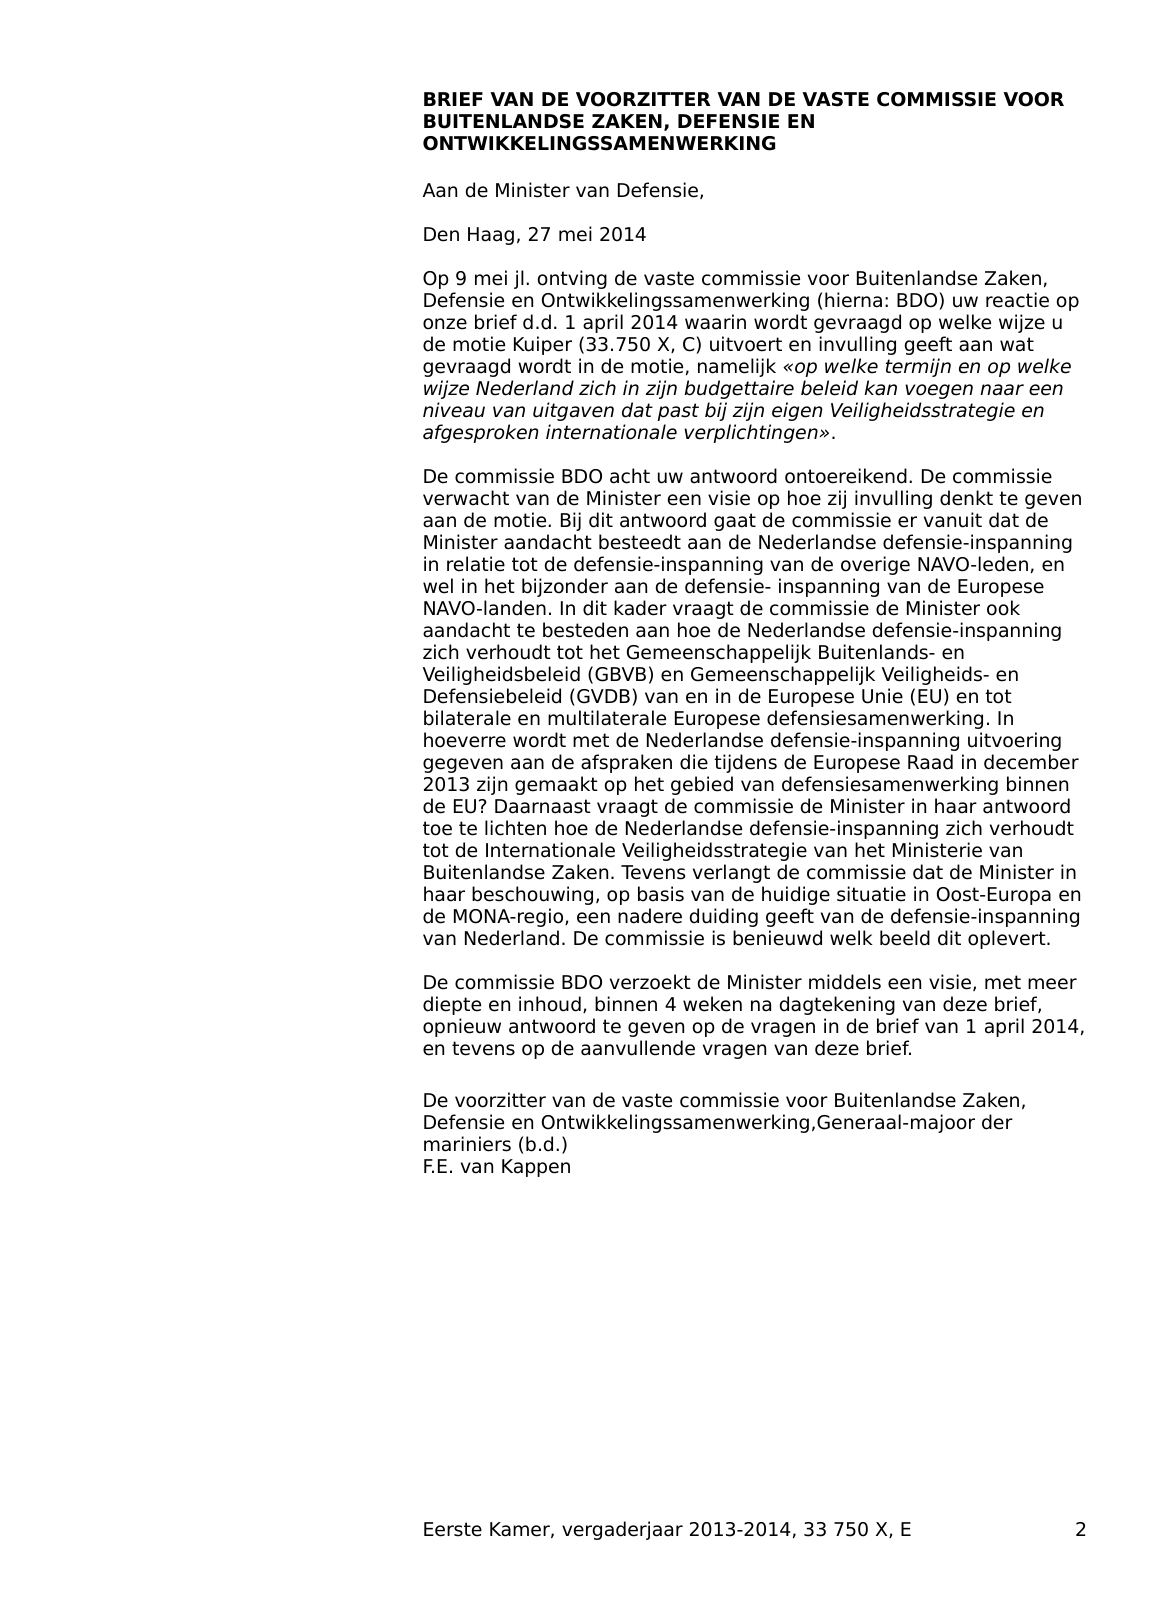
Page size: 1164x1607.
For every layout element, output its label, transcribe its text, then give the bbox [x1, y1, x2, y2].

text De voorzitter van de vaste commissie voor Buitenlandse Zaken, Defensie en Ontwikkelingssamenwerking,Generaal-majoor der mariniers (b.d.) F.E. van Kappen [422, 1090, 1087, 1178]
text Op 9 mei jl. ontving de vaste commissie voor Buitenlandse Zaken, Defensie en Ontwikkelingssamenwerking (hierna: BDO) uw reactie op onze brief d.d. 1 april 2014 waarin wordt gevraagd op welke wijze u de motie Kuiper (33.750 X, C) uitvoert en invulling geeft aan wat gevraagd wordt in de motie, namelijk «op welke termijn en op welke wijze Nederland zich in zijn budgettaire beleid kan voegen naar een niveau van uitgaven dat past bij zijn eigen Veiligheidsstrategie en afgesproken internationale verplichtingen». [422, 268, 1087, 444]
text De commissie BDO acht uw antwoord ontoereikend. De commissie verwacht van de Minister een visie op hoe zij invulling denkt te geven aan de motie. Bij dit antwoord gaat de commissie er vanuit dat de Minister aandacht besteedt aan de Nederlandse defensie-inspanning in relatie tot de defensie-inspanning van de overige NAVO-leden, en wel in het bijzonder aan de defensie- inspanning van de Europese NAVO-landen. In dit kader vraagt de commissie de Minister ook aandacht te besteden aan hoe de Nederlandse defensie-inspanning zich verhoudt tot het Gemeenschappelijk Buitenlands- en Veiligheidsbeleid (GBVB) en Gemeenschappelijk Veiligheids- en Defensiebeleid (GVDB) van en in de Europese Unie (EU) en tot bilaterale en multilaterale Europese defensiesamenwerking. In hoeverre wordt met de Nederlandse defensie-inspanning uitvoering gegeven aan de afspraken die tijdens de Europese Raad in december 2013 zijn gemaakt op het gebied van defensiesamenwerking binnen de EU? Daarnaast vraagt de commissie de Minister in haar antwoord toe te lichten hoe de Nederlandse defensie-inspanning zich verhoudt tot de Internationale Veiligheidsstrategie van het Ministerie van Buitenlandse Zaken. Tevens verlangt de commissie dat de Minister in haar beschouwing, op basis van de huidige situatie in Oost-Europa en de MONA-regio, een nadere duiding geeft van de defensie-inspanning van Nederland. De commissie is benieuwd welk beeld dit oplevert. [422, 466, 1087, 950]
text Den Haag, 27 mei 2014 [422, 224, 1087, 246]
text De commissie BDO verzoekt de Minister middels een visie, met meer diepte en inhoud, binnen 4 weken na dagtekening van deze brief, opnieuw antwoord te geven op de vragen in de brief van 1 april 2014, en tevens op de aanvullende vragen van deze brief. [422, 972, 1087, 1060]
subtitle BRIEF VAN DE VOORZITTER VAN DE VASTE COMMISSIE VOOR BUITENLANDSE ZAKEN, DEFENSIE EN ONTWIKKELINGSSAMENWERKING [422, 89, 1087, 155]
text Aan de Minister van Defensie, [422, 180, 1087, 202]
